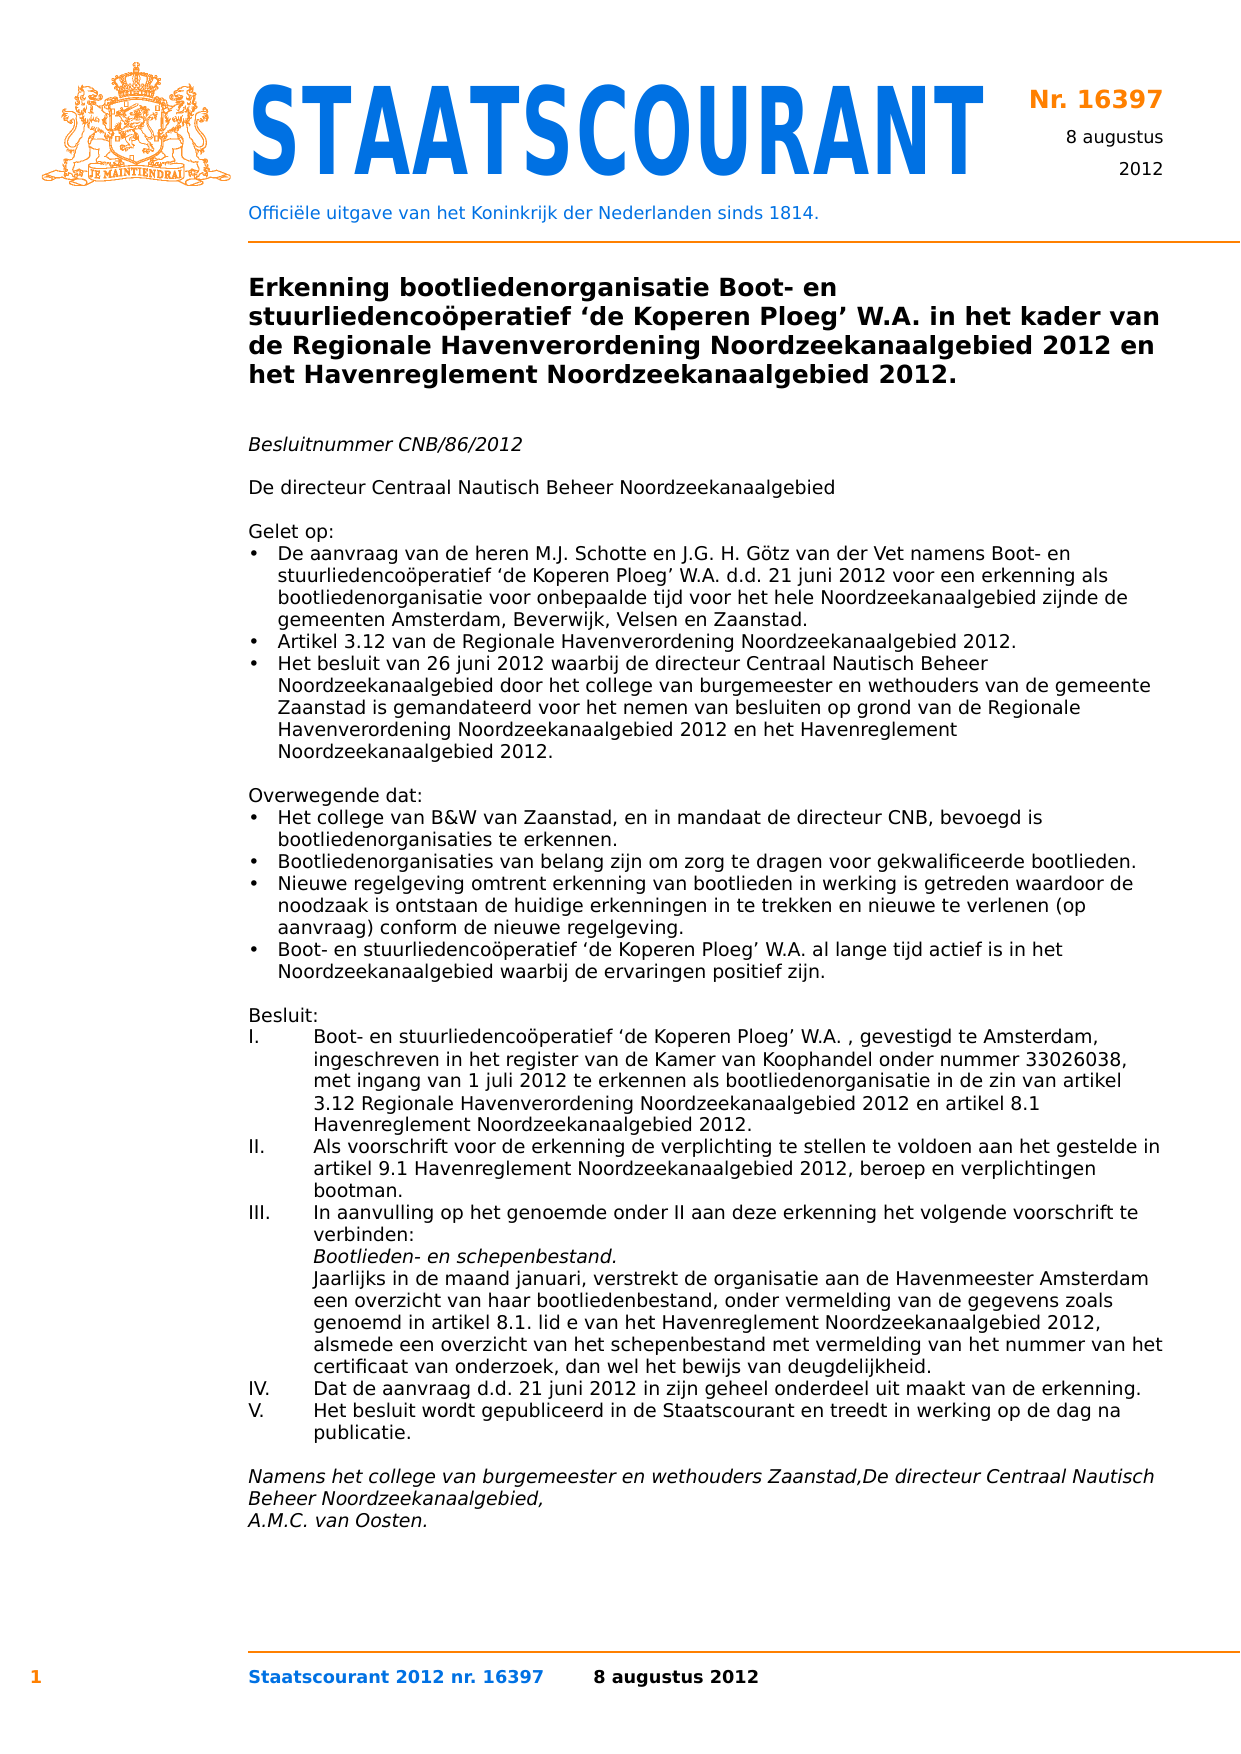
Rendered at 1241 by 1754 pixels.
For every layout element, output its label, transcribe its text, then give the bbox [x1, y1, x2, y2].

text II. Als voorschrift voor de erkenning de verplichting te stellen te voldoen aan het gestelde in artikel 9.1 Havenreglement Noordzeekanaalgebied 2012, beroep en verplichtingen bootman. [248, 1136, 1163, 1202]
text Bootlieden- en schepenbestand. [313, 1246, 1163, 1268]
text • Nieuwe regelgeving omtrent erkenning van bootlieden in werking is getreden waardoor de noodzaak is ontstaan de huidige erkenningen in te trekken en nieuwe te verlenen (op aanvraag) conform de nieuwe regelgeving. [248, 873, 1163, 939]
text • Bootliedenorganisaties van belang zijn om zorg te dragen voor gekwalificeerde bootlieden. [248, 851, 1163, 873]
text • Het college van B&W van Zaanstad, en in mandaat de directeur CNB, bevoegd is bootliedenorganisaties te erkennen. [248, 807, 1163, 851]
text • Boot- en stuurliedencoöperatief ‘de Koperen Ploeg’ W.A. al lange tijd actief is in het Noordzeekanaalgebied waarbij de ervaringen positief zijn. [248, 939, 1163, 983]
text • Artikel 3.12 van de Regionale Havenverordening Noordzeekanaalgebied 2012. [248, 631, 1163, 653]
text Jaarlijks in de maand januari, verstrekt de organisatie aan de Havenmeester Amsterdam een overzicht van haar bootliedenbestand, onder vermelding van de gegevens zoals genoemd in artikel 8.1. lid e van het Havenreglement Noordzeekanaalgebied 2012, alsmede een overzicht van het schepenbestand met vermelding van het nummer van het certificaat van onderzoek, dan wel het bewijs van deugdelijkheid. [313, 1268, 1163, 1378]
subtitle Erkenning bootliedenorganisatie Boot- en stuurliedencoöperatief ‘de Koperen Ploeg’ W.A. in het kader van de Regionale Havenverordening Noordzeekanaalgebied 2012 en het Havenreglement Noordzeekanaalgebied 2012. [248, 273, 1163, 390]
text • Het besluit van 26 juni 2012 waarbij de directeur Centraal Nautisch Beheer Noordzeekanaalgebied door het college van burgemeester en wethouders van de gemeente Zaanstad is gemandateerd voor het nemen van besluiten op grond van de Regionale Havenverordening Noordzeekanaalgebied 2012 en het Havenreglement Noordzeekanaalgebied 2012. [248, 653, 1163, 763]
table_cell 8 augustus [998, 121, 1240, 153]
text Overwegende dat: [248, 785, 1163, 807]
text Besluit: [248, 1004, 1163, 1026]
picture [41, 62, 231, 186]
text III. In aanvulling op het genoemde onder II aan deze erkenning het volgende voorschrift te verbinden: [248, 1202, 1163, 1246]
table_cell 2012 [998, 153, 1240, 203]
text IV. Dat de aanvraag d.d. 21 juni 2012 in zijn geheel onderdeel uit maakt van de erkenning. [248, 1378, 1163, 1400]
text I. Boot- en stuurliedencoöperatief ‘de Koperen Ploeg’ W.A. , gevestigd te Amsterdam, ingeschreven in het register van de Kamer van Koophandel onder nummer 33026038, met ingang van 1 juli 2012 te erkennen als bootliedenorganisatie in de zin van artikel 3.12 Regionale Havenverordening Noordzeekanaalgebied 2012 en artikel 8.1 Havenreglement Noordzeekanaalgebied 2012. [248, 1026, 1163, 1136]
text V. Het besluit wordt gepubliceerd in de Staatscourant en treedt in werking op de dag na publicatie. [248, 1400, 1163, 1444]
text Gelet op: [248, 521, 1163, 543]
table_cell Officiële uitgave van het Koninkrijk der Nederlanden sinds 1814. [248, 203, 1240, 241]
table_header STAATSCOURANT [248, 62, 998, 203]
text Besluitnummer CNB/86/2012 [248, 433, 1163, 455]
text • De aanvraag van de heren M.J. Schotte en J.G. H. Götz van der Vet namens Boot- en stuurliedencoöperatief ‘de Koperen Ploeg’ W.A. d.d. 21 juni 2012 voor een erkenning als bootliedenorganisatie voor onbepaalde tijd voor het hele Noordzeekanaalgebied zijnde de gemeenten Amsterdam, Beverwijk, Velsen en Zaanstad. [248, 543, 1163, 631]
text De directeur Centraal Nautisch Beheer Noordzeekanaalgebied [248, 477, 1163, 499]
text Namens het college van burgemeester en wethouders Zaanstad,De directeur Centraal Nautisch Beheer Noordzeekanaalgebied, A.M.C. van Oosten. [248, 1466, 1163, 1532]
table_header Nr. 16397 [998, 62, 1240, 121]
table_header [25, 62, 248, 241]
